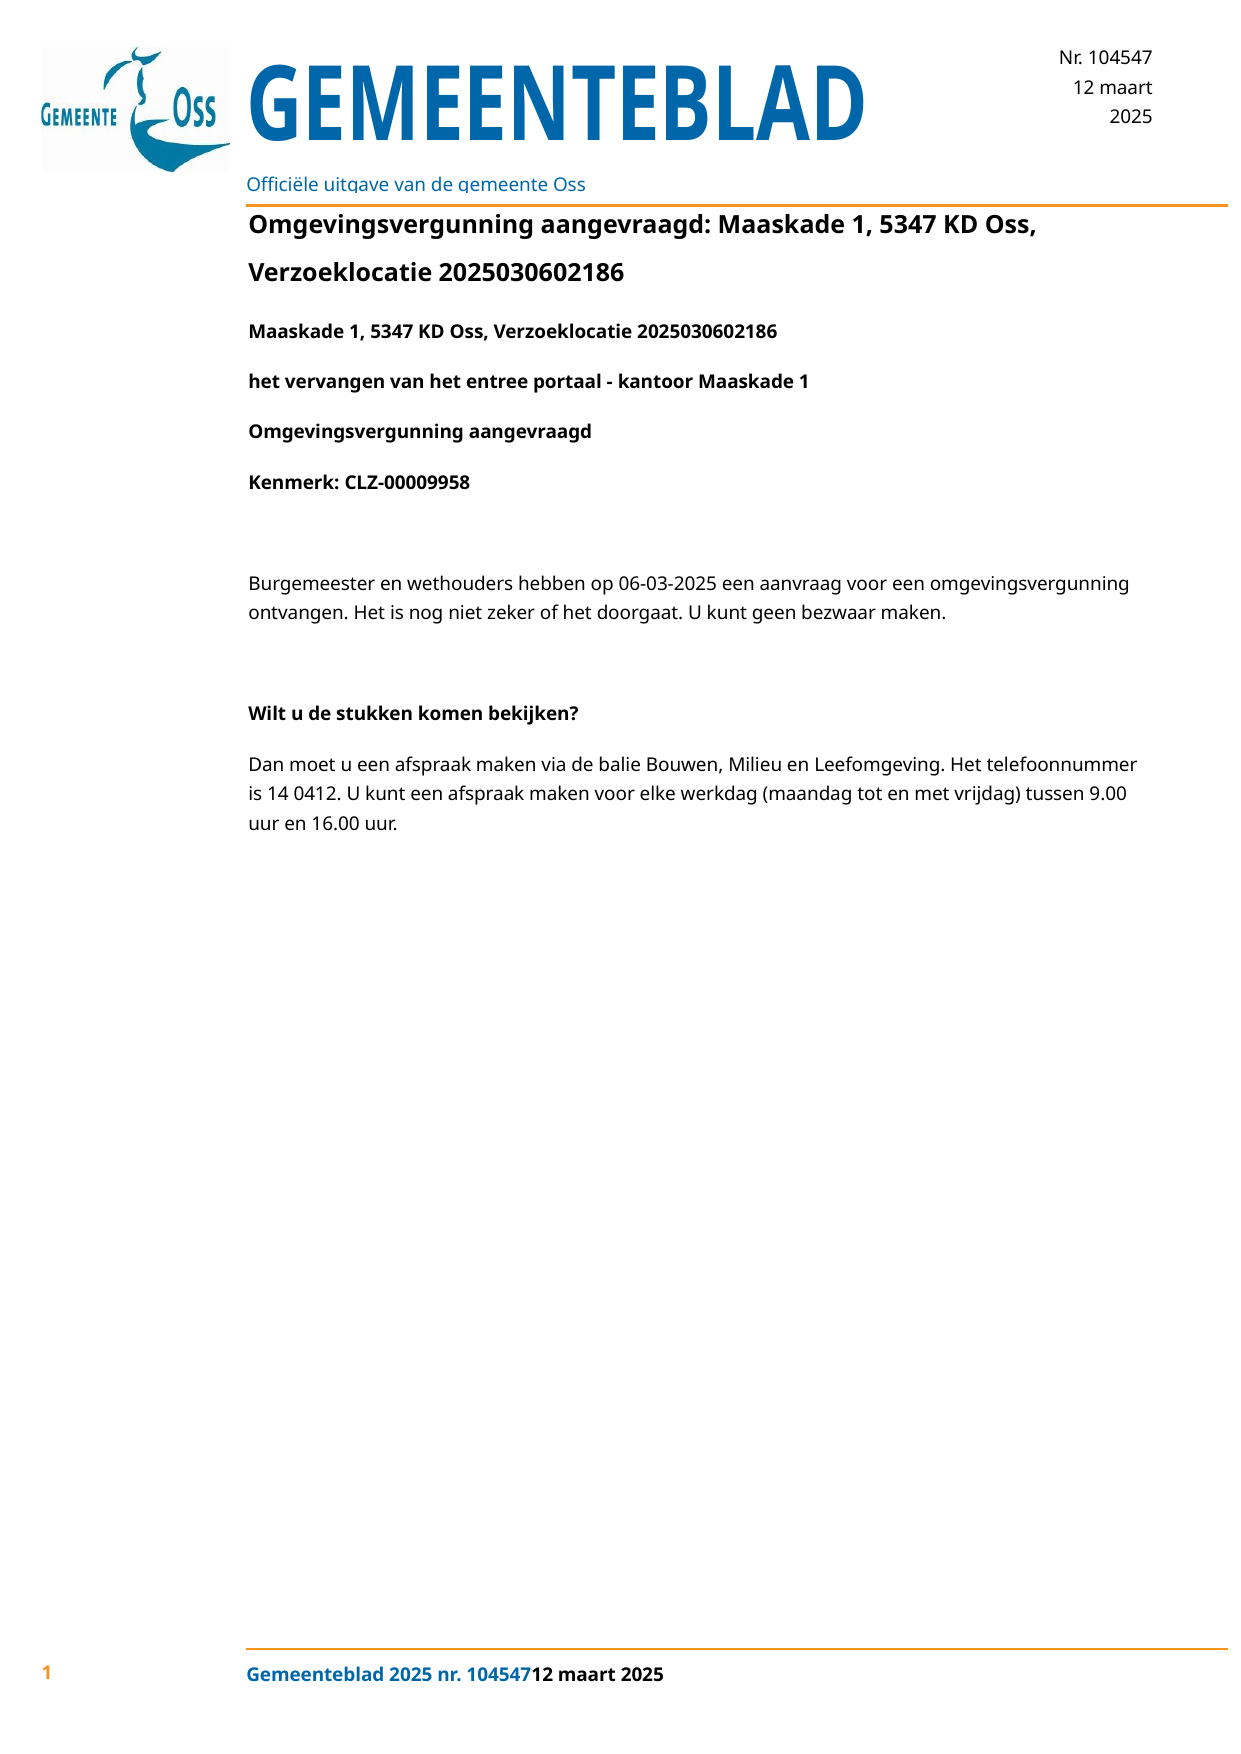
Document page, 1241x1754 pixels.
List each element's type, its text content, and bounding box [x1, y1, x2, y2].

text Omgevingsvergunning aangevraagd: Maaskade 1, 5347 KD Oss, Verzoeklocatie 2025030602186 [248, 207, 1152, 288]
text Wilt u de stukken komen bekijken? [248, 700, 1152, 726]
picture [41, 47, 231, 172]
text het vervangen van het entree portaal - kantoor Maaskade 1 [248, 368, 1152, 394]
text Burgemeester en wethouders hebben op 06-03-2025 een aanvraag voor een omgevingsvergunning ontvangen. Het is nog niet zeker of het doorgaat. U kunt geen bezwaar maken. [248, 570, 1152, 625]
text Kenmerk: CLZ-00009958 [248, 469, 1152, 495]
text Omgevingsvergunning aangevraagd [248, 419, 1152, 444]
text Dan moet u een afspraak maken via de balie Bouwen, Milieu en Leefomgeving. Het telefoonnummer is 14 0412. U kunt een afspraak maken voor elke werkdag (maandag tot en met vrijdag) tussen 9.00 uur en 16.00 uur. [248, 751, 1152, 836]
text Maaskade 1, 5347 KD Oss, Verzoeklocatie 2025030602186 [248, 318, 1152, 344]
